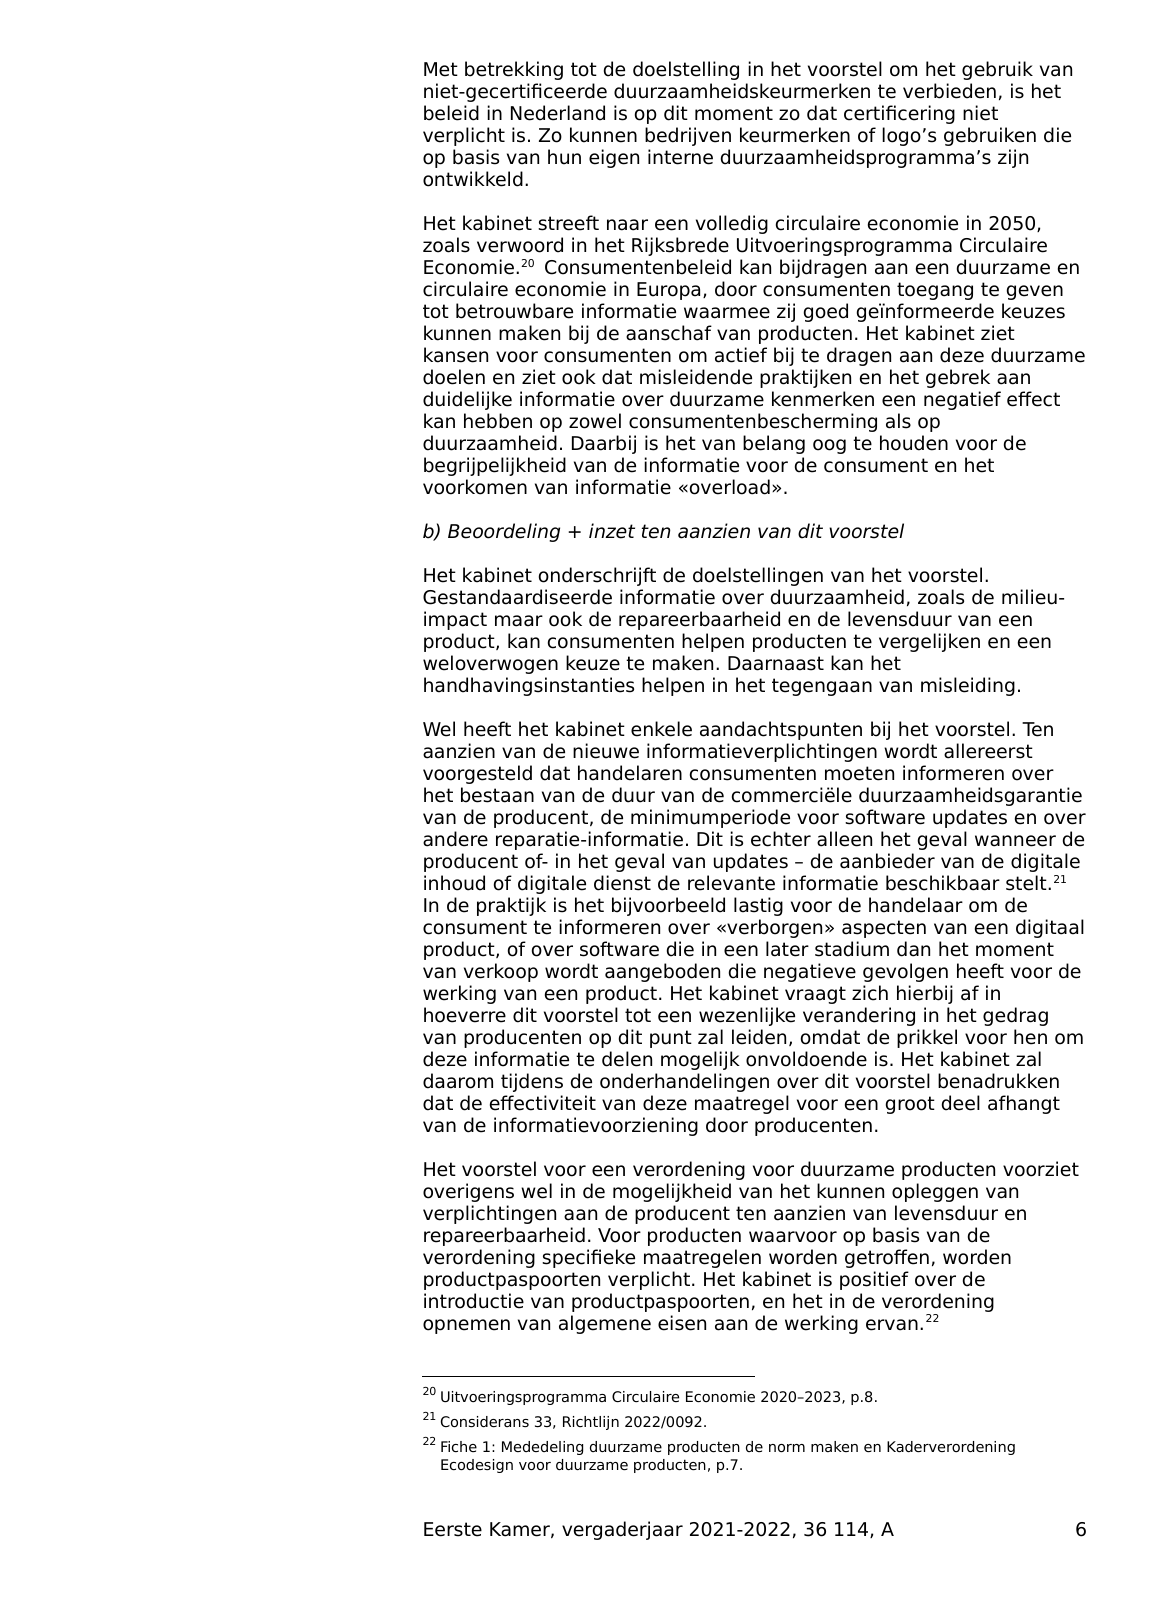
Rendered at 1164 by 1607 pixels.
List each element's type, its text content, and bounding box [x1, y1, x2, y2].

text Wel heeft het kabinet enkele aandachtspunten bij het voorstel. Ten aanzien van de nieuwe informatieverplichtingen wordt allereerst voorgesteld dat handelaren consumenten moeten informeren over het bestaan van de duur van de commerciële duurzaamheidsgarantie van de producent, de minimumperiode voor software updates en over andere reparatie-informatie. Dit is echter alleen het geval wanneer de producent of- in het geval van updates – de aanbieder van de digitale inhoud of digitale dienst de relevante informatie beschikbaar stelt. In de praktijk is het bijvoorbeeld lastig voor de handelaar om de consument te informeren over «verborgen» aspecten van een digitaal product, of over software die in een later stadium dan het moment van verkoop wordt aangeboden die negatieve gevolgen heeft voor de werking van een product. Het kabinet vraagt zich hierbij af in hoeverre dit voorstel tot een wezenlijke verandering in het gedrag van producenten op dit punt zal leiden, omdat de prikkel voor hen om deze informatie te delen mogelijk onvoldoende is. Het kabinet zal daarom tijdens de onderhandelingen over dit voorstel benadrukken dat de effectiviteit van deze maatregel voor een groot deel afhangt van de informatievoorziening door producenten. [422, 719, 1087, 1137]
text Het kabinet onderschrijft de doelstellingen van het voorstel. Gestandaardiseerde informatie over duurzaamheid, zoals de milieu-impact maar ook de repareerbaarheid en de levensduur van een product, kan consumenten helpen producten te vergelijken en een weloverwogen keuze te maken. Daarnaast kan het handhavingsinstanties helpen in het tegengaan van misleiding. [422, 565, 1087, 697]
text Het voorstel voor een verordening voor duurzame producten voorziet overigens wel in de mogelijkheid van het kunnen opleggen van verplichtingen aan de producent ten aanzien van levensduur en repareerbaarheid. Voor producten waarvoor op basis van de verordening specifieke maatregelen worden getroffen, worden productpaspoorten verplicht. Het kabinet is positief over de introductie van productpaspoorten, en het in de verordening opnemen van algemene eisen aan de werking ervan. [422, 1159, 1087, 1335]
text Uitvoeringsprogramma Circulaire Economie 2020–2023, p.8. [422, 1385, 1087, 1407]
text Het kabinet streeft naar een volledig circulaire economie in 2050, zoals verwoord in het Rijksbrede Uitvoeringsprogramma Circulaire Economie. Consumentenbeleid kan bijdragen aan een duurzame en circulaire economie in Europa, door consumenten toegang te geven tot betrouwbare informatie waarmee zij goed geïnformeerde keuzes kunnen maken bij de aanschaf van producten. Het kabinet ziet kansen voor consumenten om actief bij te dragen aan deze duurzame doelen en ziet ook dat misleidende praktijken en het gebrek aan duidelijke informatie over duurzame kenmerken een negatief effect kan hebben op zowel consumentenbescherming als op duurzaamheid. Daarbij is het van belang oog te houden voor de begrijpelijkheid van de informatie voor de consument en het voorkomen van informatie «overload». [422, 213, 1087, 499]
text Met betrekking tot de doelstelling in het voorstel om het gebruik van niet-gecertificeerde duurzaamheidskeurmerken te verbieden, is het beleid in Nederland is op dit moment zo dat certificering niet verplicht is. Zo kunnen bedrijven keurmerken of logo’s gebruiken die op basis van hun eigen interne duurzaamheidsprogramma’s zijn ontwikkeld. [422, 59, 1087, 191]
text Fiche 1: Mededeling duurzame producten de norm maken en Kaderverordening Ecodesign voor duurzame producten, p.7. [422, 1435, 1087, 1474]
subtitle b) Beoordeling + inzet ten aanzien van dit voorstel [422, 521, 1087, 543]
text Considerans 33, Richtlijn 2022/0092. [422, 1410, 1087, 1432]
